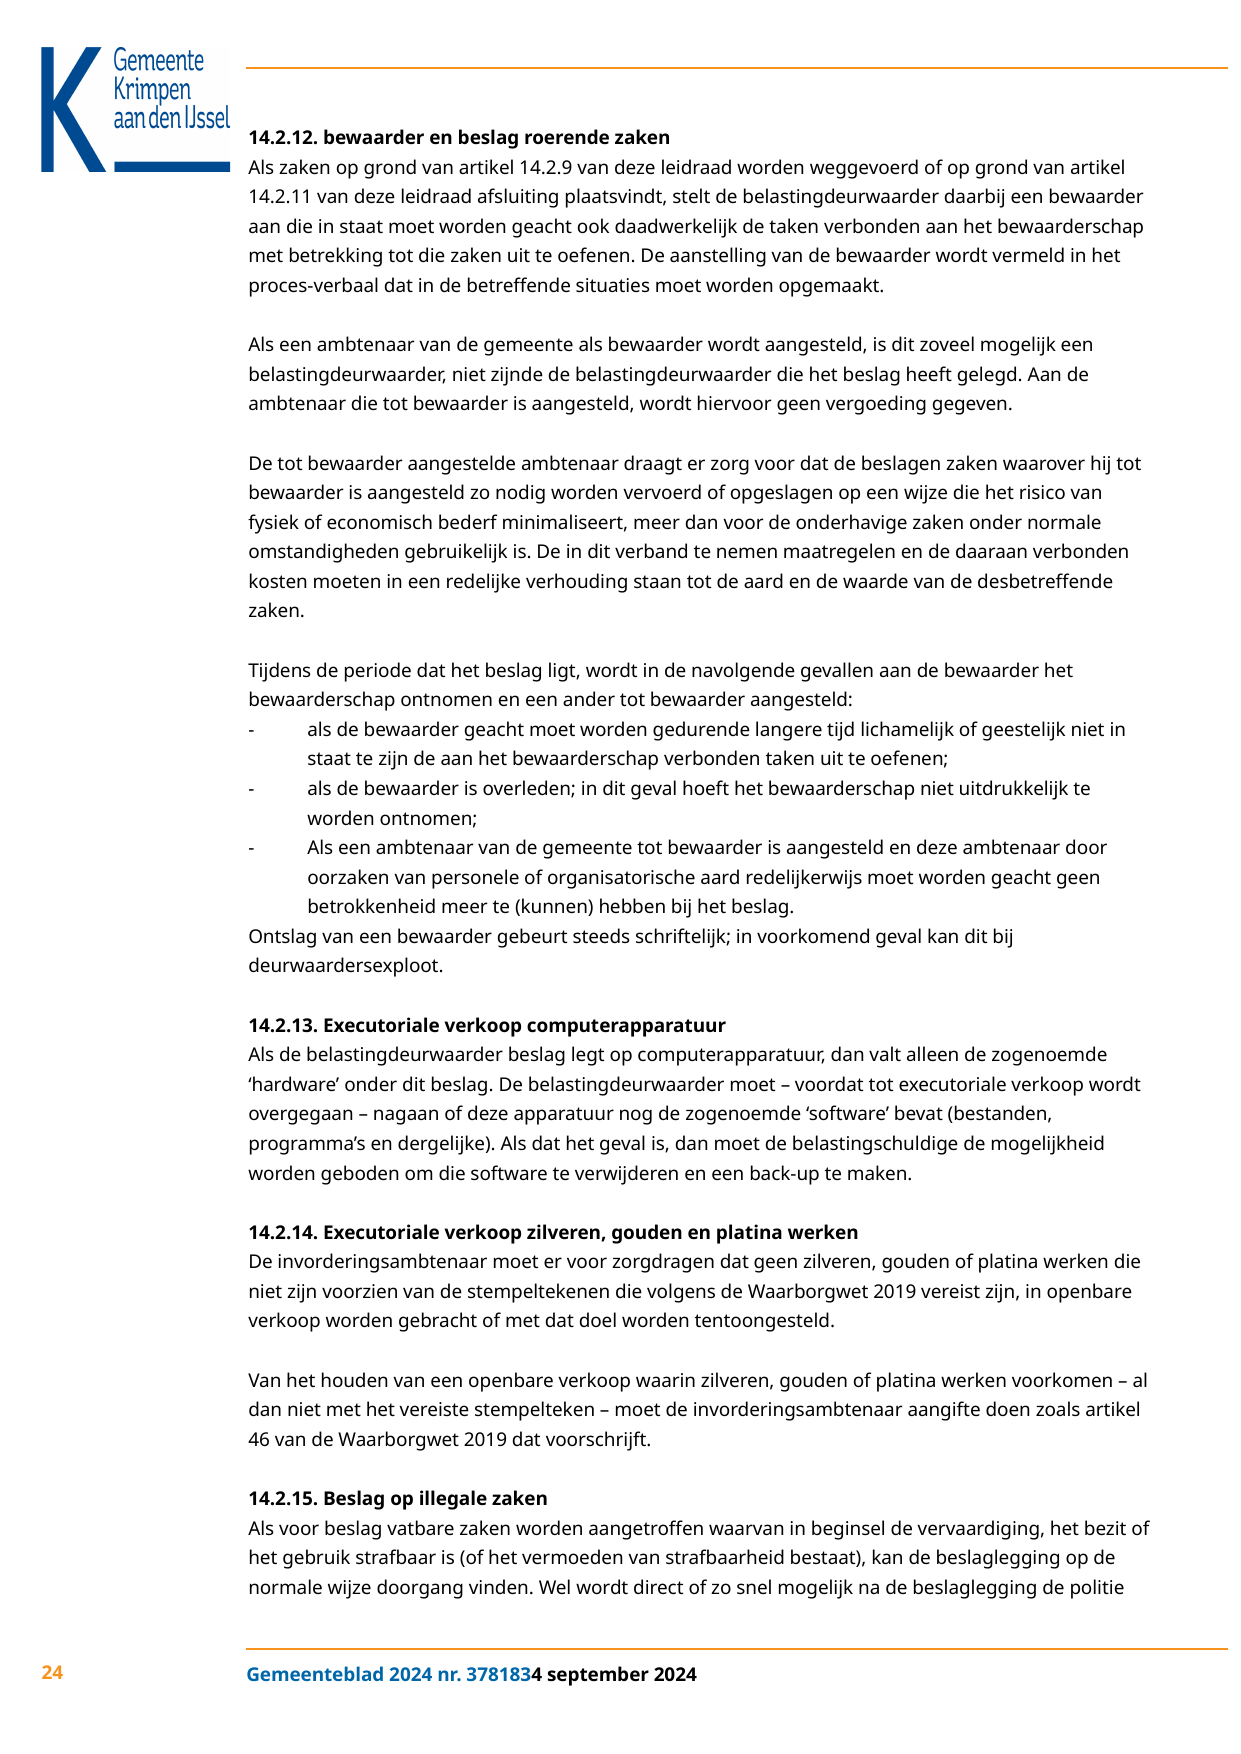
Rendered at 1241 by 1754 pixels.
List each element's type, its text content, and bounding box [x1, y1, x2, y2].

list als de bewaarder is overleden; in dit geval hoeft het bewaarderschap niet uitdrukkelijk te worden ontnomen; [248, 775, 1152, 831]
text Als een ambtenaar van de gemeente als bewaarder wordt aangesteld, is dit zoveel mogelijk een belastingdeurwaarder, niet zijnde de belastingdeurwaarder die het beslag heeft gelegd. Aan de ambtenaar die tot bewaarder is aangesteld, wordt hiervoor geen vergoeding gegeven. [248, 331, 1152, 416]
text Tijdens de periode dat het beslag ligt, wordt in de navolgende gevallen aan de bewaarder het bewaarderschap ontnomen en een ander tot bewaarder aangesteld: [248, 657, 1152, 712]
text De invorderingsambtenaar moet er voor zorgdragen dat geen zilveren, gouden of platina werken die niet zijn voorzien van de stempeltekenen die volgens de Waarborgwet 2019 vereist zijn, in openbare verkoop worden gebracht of met dat doel worden tentoongesteld. [248, 1248, 1152, 1333]
list als de bewaarder geacht moet worden gedurende langere tijd lichamelijk of geestelijk niet in staat te zijn de aan het bewaarderschap verbonden taken uit te oefenen; [248, 716, 1152, 771]
text Als zaken op grond van artikel 14.2.9 van deze leidraad worden weggevoerd of op grond van artikel 14.2.11 van deze leidraad afsluiting plaatsvindt, stelt de belastingdeurwaarder daarbij een bewaarder aan die in staat moet worden geacht ook daadwerkelijk de taken verbonden aan het bewaarderschap met betrekking tot die zaken uit te oefenen. De aanstelling van de bewaarder wordt vermeld in het proces-verbaal dat in de betreffende situaties moet worden opgemaakt. [248, 154, 1152, 298]
text 14.2.15. Beslag op illegale zaken [248, 1485, 1152, 1511]
text Als de belastingdeurwaarder beslag legt op computerapparatuur, dan valt alleen de zogenoemde ‘hardware’ onder dit beslag. De belastingdeurwaarder moet – voordat tot executoriale verkoop wordt overgegaan – nagaan of deze apparatuur nog de zogenoemde ‘software’ bevat (bestanden, programma’s en dergelijke). Als dat het geval is, dan moet de belastingschuldige de mogelijkheid worden geboden om die software te verwijderen en een back-up te maken. [248, 1041, 1152, 1186]
list Als een ambtenaar van de gemeente tot bewaarder is aangesteld en deze ambtenaar door oorzaken van personele of organisatorische aard redelijkerwijs moet worden geacht geen betrokkenheid meer te (kunnen) hebben bij het beslag. [248, 834, 1152, 919]
text De tot bewaarder aangestelde ambtenaar draagt er zorg voor dat de beslagen zaken waarover hij tot bewaarder is aangesteld zo nodig worden vervoerd of opgeslagen op een wijze die het risico van fysiek of economisch bederf minimaliseert, meer dan voor de onderhavige zaken onder normale omstandigheden gebruikelijk is. De in dit verband te nemen maatregelen en de daaraan verbonden kosten moeten in een redelijke verhouding staan tot de aard en de waarde van de desbetreffende zaken. [248, 450, 1152, 623]
text Ontslag van een bewaarder gebeurt steeds schriftelijk; in voorkomend geval kan dit bij deurwaardersexploot. [248, 923, 1152, 978]
picture [41, 47, 231, 172]
text Van het houden van een openbare verkoop waarin zilveren, gouden of platina werken voorkomen – al dan niet met het vereiste stempelteken – moet de invorderingsambtenaar aangifte doen zoals artikel 46 van de Waarborgwet 2019 dat voorschrijft. [248, 1367, 1152, 1452]
text Als voor beslag vatbare zaken worden aangetroffen waarvan in beginsel de vervaardiging, het bezit of het gebruik strafbaar is (of het vermoeden van strafbaarheid bestaat), kan de beslaglegging op de normale wijze doorgang vinden. Wel wordt direct of zo snel mogelijk na de beslaglegging de politie [248, 1515, 1152, 1600]
text 14.2.14. Executoriale verkoop zilveren, gouden en platina werken [248, 1219, 1152, 1245]
text 14.2.13. Executoriale verkoop computerapparatuur [248, 1012, 1152, 1038]
text 14.2.12. bewaarder en beslag roerende zaken [248, 124, 1152, 150]
